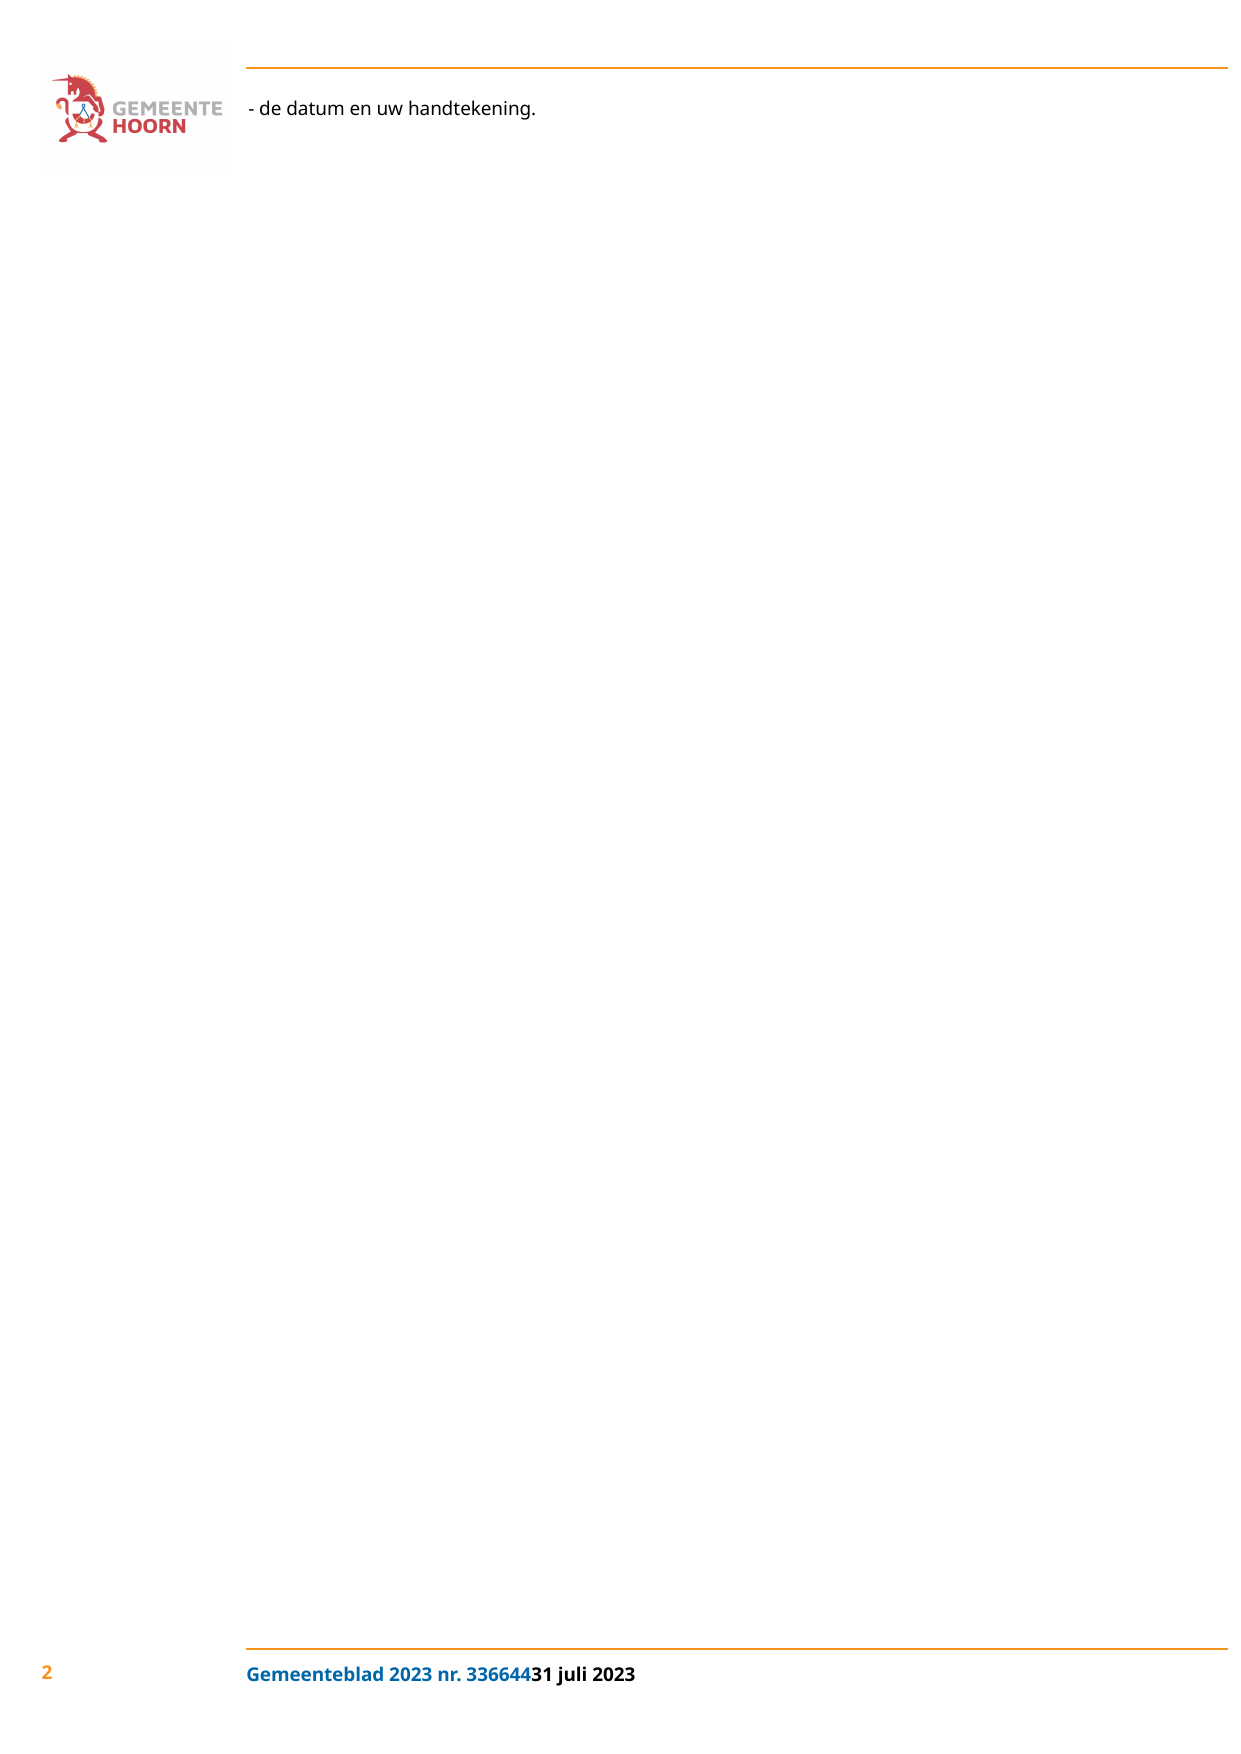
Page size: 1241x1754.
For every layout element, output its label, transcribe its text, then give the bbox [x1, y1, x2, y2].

text - de datum en uw handtekening. [248, 95, 1152, 121]
picture [41, 47, 231, 172]
